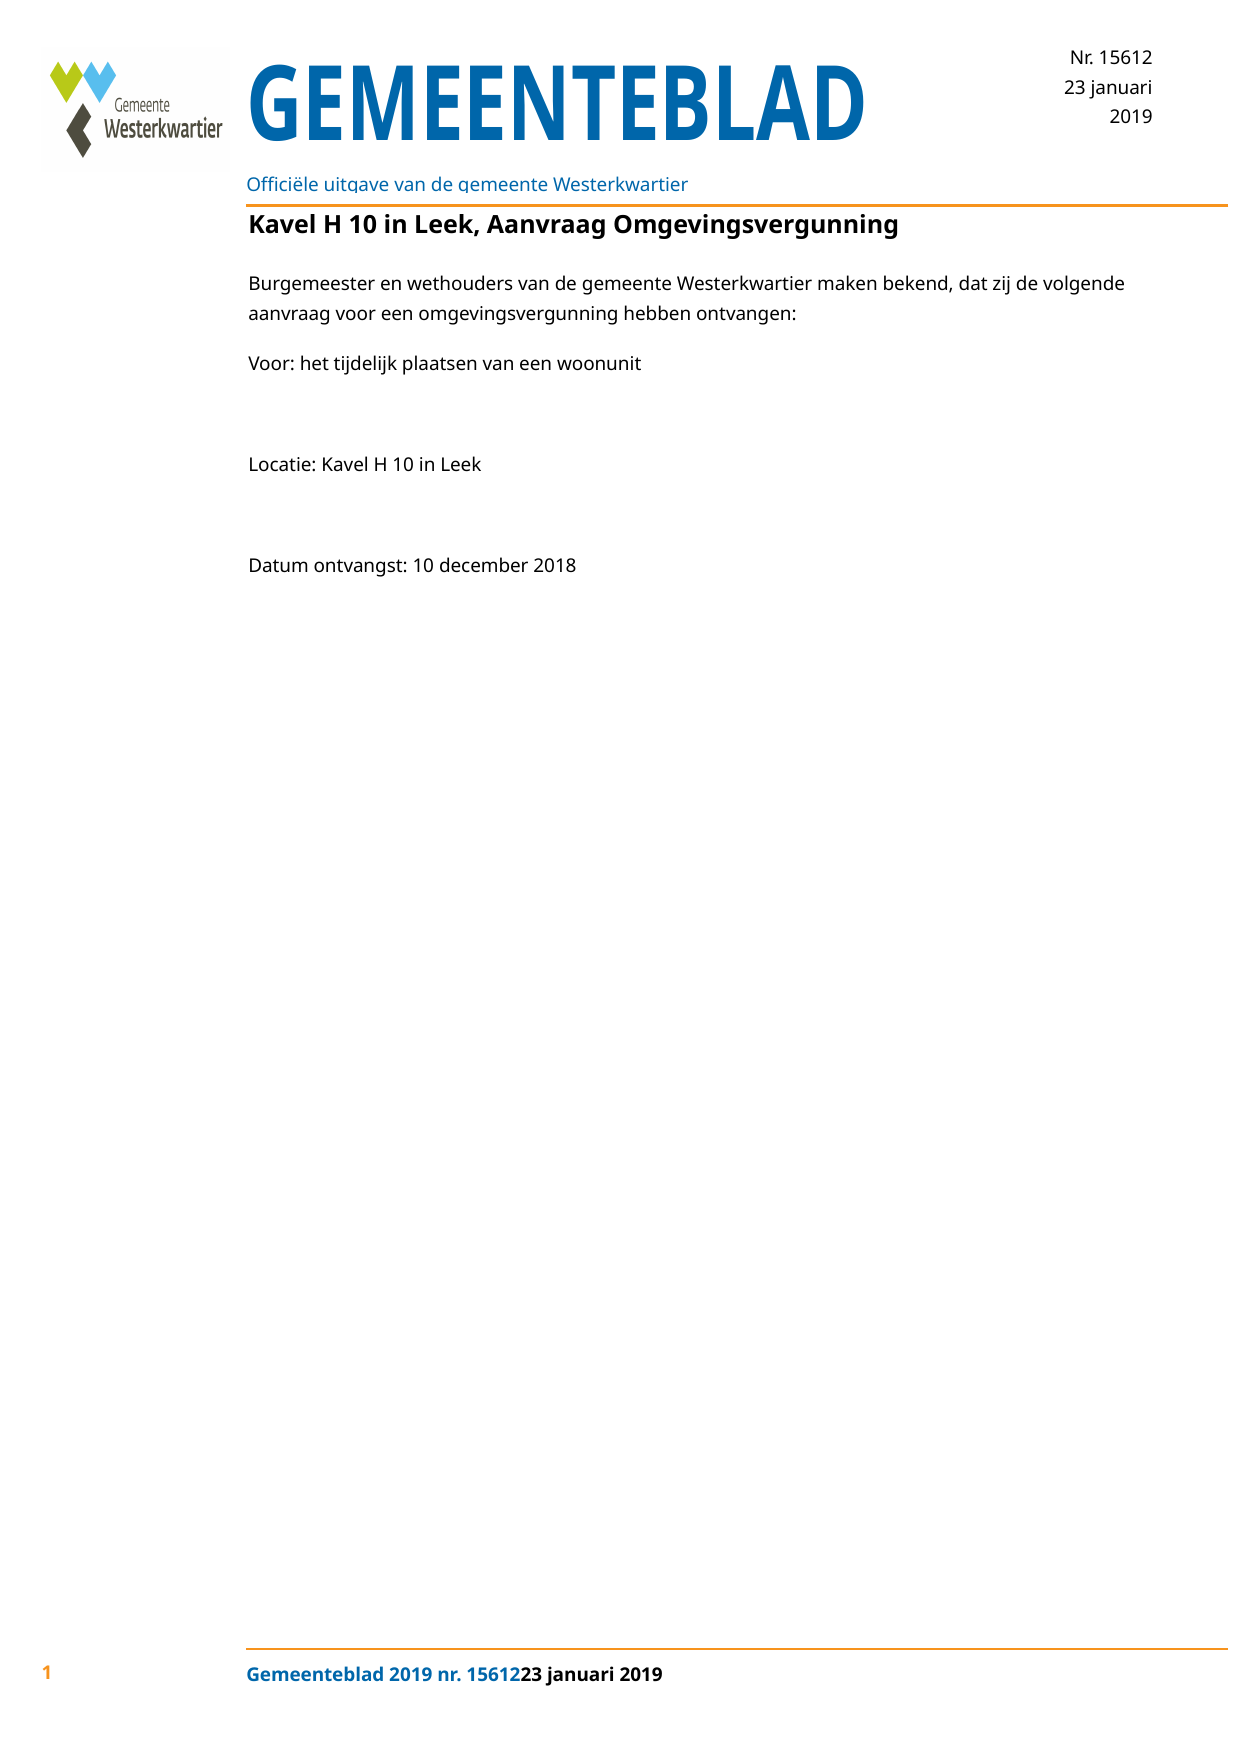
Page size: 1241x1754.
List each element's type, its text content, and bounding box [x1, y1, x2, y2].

text Datum ontvangst: 10 december 2018 [248, 552, 1152, 578]
text Locatie: Kavel H 10 in Leek [248, 451, 1152, 477]
text Voor: het tijdelijk plaatsen van een woonunit [248, 350, 1152, 376]
picture [41, 47, 231, 172]
text Kavel H 10 in Leek, Aanvraag Omgevingsvergunning [248, 207, 1152, 241]
text Burgemeester en wethouders van de gemeente Westerkwartier maken bekend, dat zij de volgende aanvraag voor een omgevingsvergunning hebben ontvangen: [248, 270, 1152, 326]
